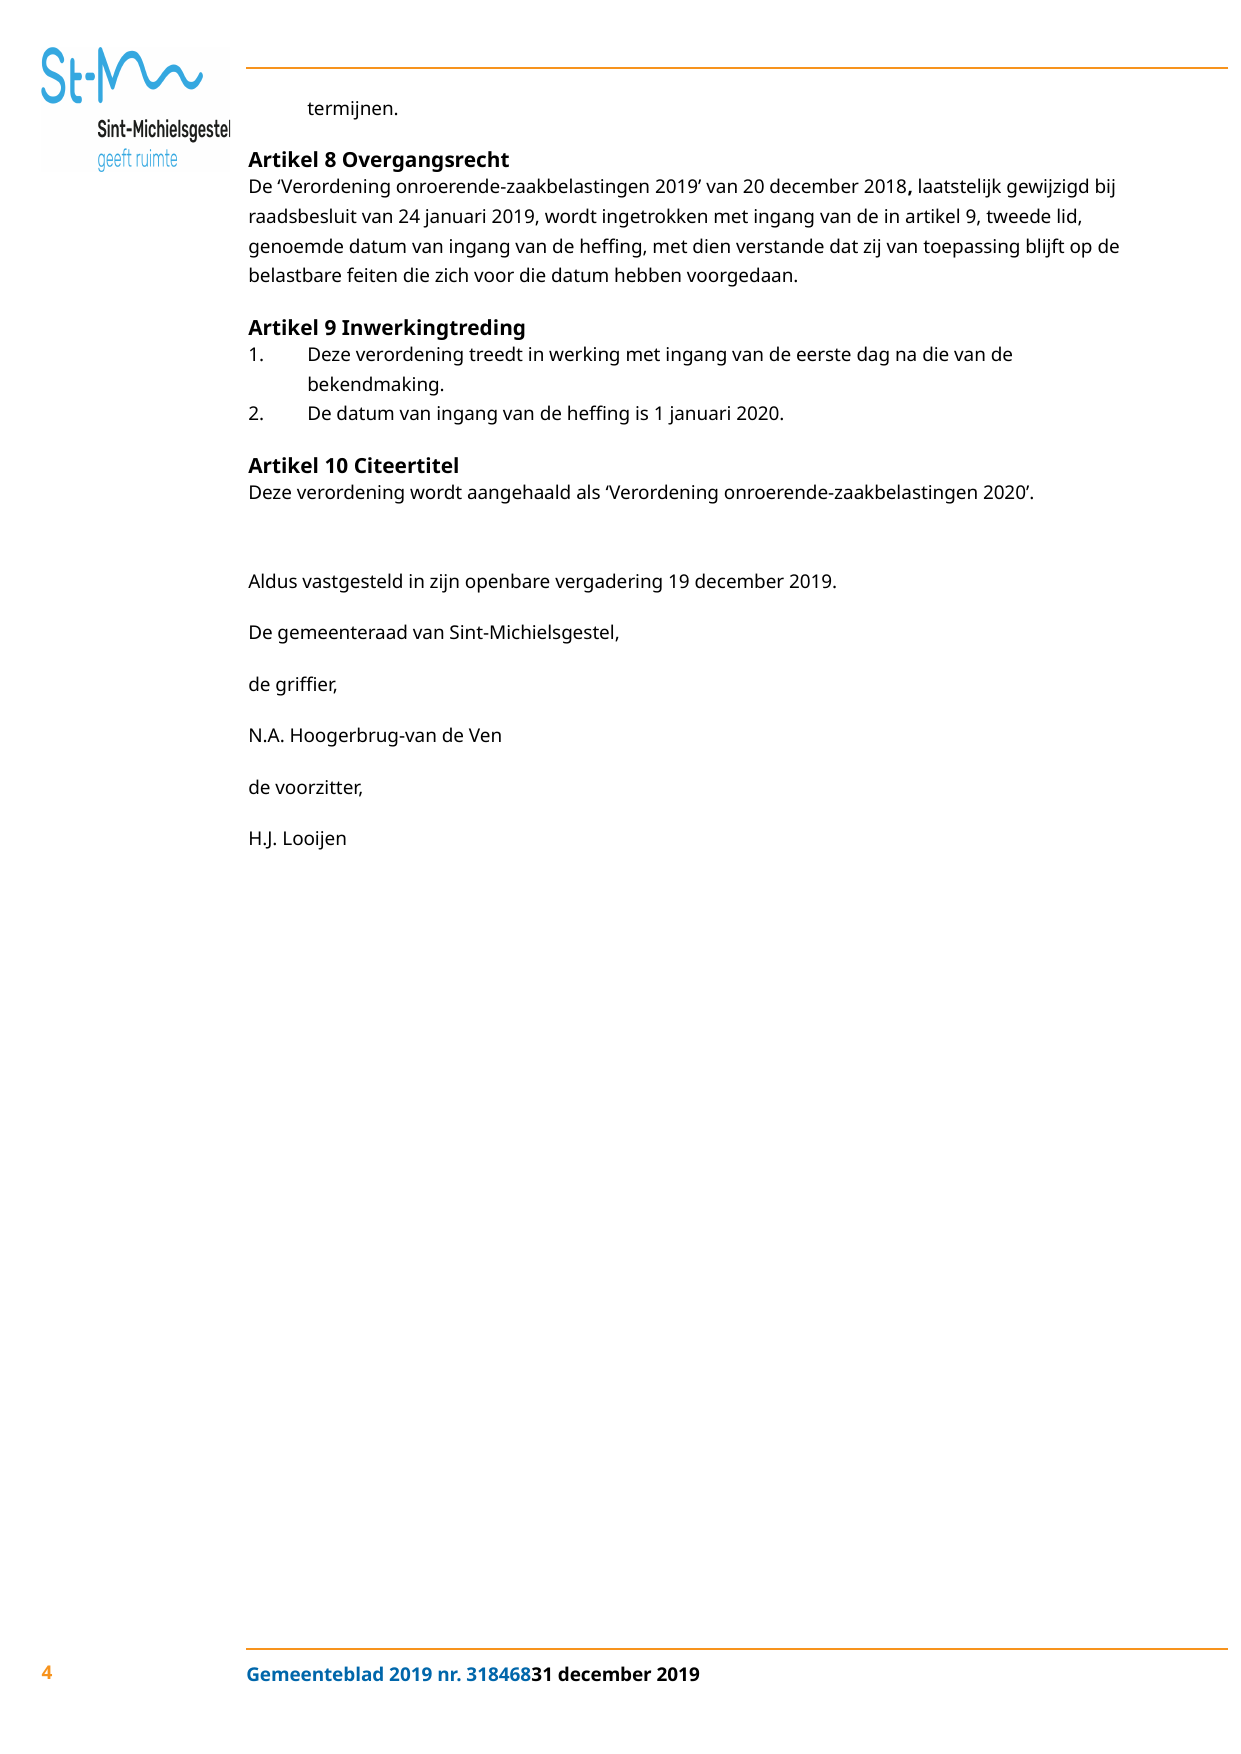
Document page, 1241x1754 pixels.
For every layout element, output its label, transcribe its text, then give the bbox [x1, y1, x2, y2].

text H.J. Looijen [248, 825, 1152, 851]
text Deze verordening wordt aangehaald als ‘Verordening onroerende-zaakbelastingen 2020’. [248, 479, 1152, 505]
text De ‘Verordening onroerende-zaakbelastingen 2019’ van 20 december 2018, laatstelijk gewijzigd bij raadsbesluit van 24 januari 2019, wordt ingetrokken met ingang van de in artikel 9, tweede lid, genoemde datum van ingang van de heffing, met dien verstande dat zij van toepassing blijft op de belastbare feiten die zich voor die datum hebben voorgedaan. [248, 174, 1152, 288]
list termijnen. [248, 95, 1152, 121]
list Deze verordening treedt in werking met ingang van de eerste dag na die van de bekendmaking. [248, 341, 1152, 397]
text Aldus vastgesteld in zijn openbare vergadering 19 december 2019. [248, 568, 1152, 594]
text de griffier, [248, 671, 1152, 697]
text Artikel 9 Inwerkingtreding [248, 313, 1152, 341]
picture [41, 47, 231, 172]
text De gemeenteraad van Sint-Michielsgestel, [248, 619, 1152, 645]
text N.A. Hoogerbrug-van de Ven [248, 722, 1152, 748]
text Artikel 10 Citeertitel [248, 451, 1152, 479]
text Artikel 8 Overgangsrecht [248, 145, 1152, 174]
text de voorzitter, [248, 774, 1152, 799]
list De datum van ingang van de heffing is 1 januari 2020. [248, 400, 1152, 426]
